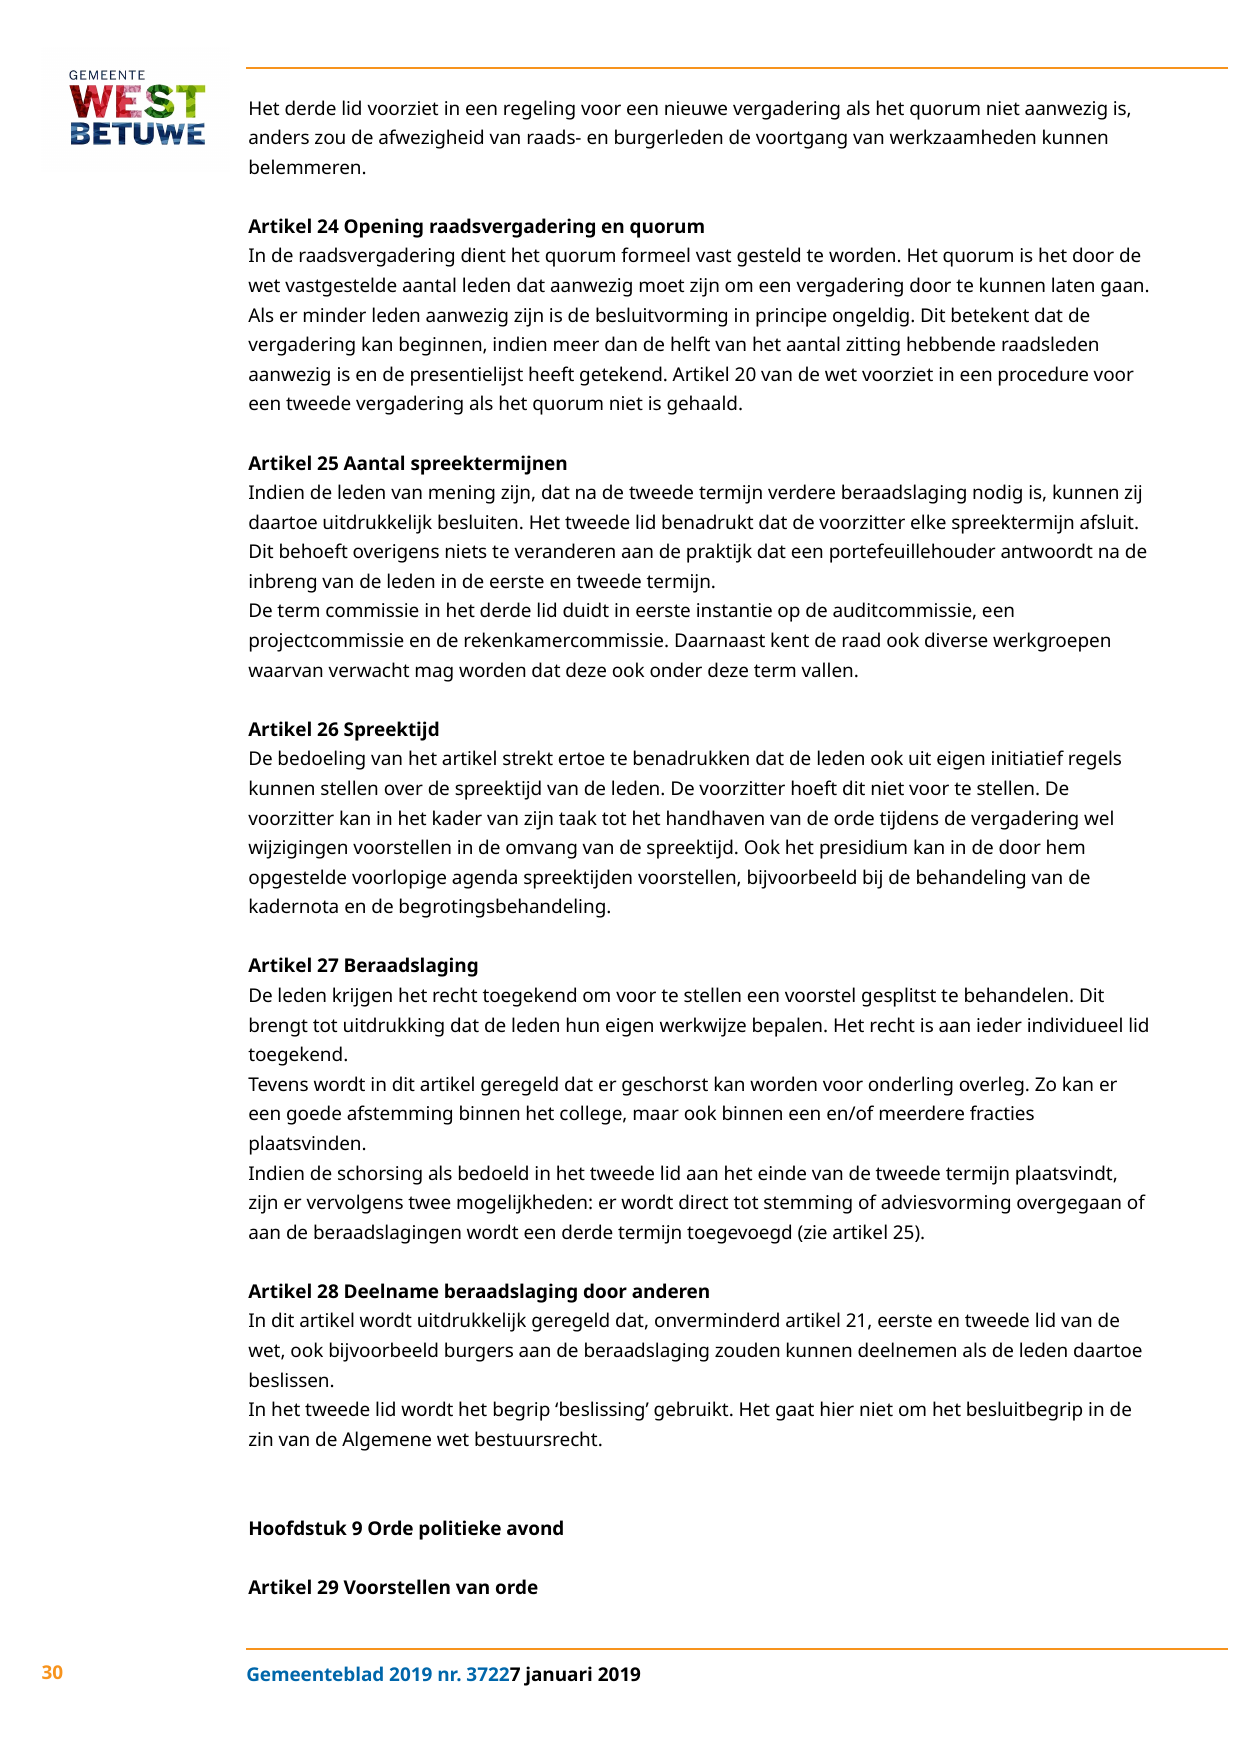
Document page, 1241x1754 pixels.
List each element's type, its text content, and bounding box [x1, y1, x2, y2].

text De bedoeling van het artikel strekt ertoe te benadrukken dat de leden ook uit eigen initiatief regels kunnen stellen over de spreektijd van de leden. De voorzitter hoeft dit niet voor te stellen. De voorzitter kan in het kader van zijn taak tot het handhaven van de orde tijdens de vergadering wel wijzigingen voorstellen in de omvang van de spreektijd. Ook het presidium kan in de door hem opgestelde voorlopige agenda spreektijden voorstellen, bijvoorbeeld bij de behandeling van de kadernota en de begrotingsbehandeling. [248, 746, 1152, 919]
text Hoofdstuk 9 Orde politieke avond [248, 1515, 1152, 1541]
text In dit artikel wordt uitdrukkelijk geregeld dat, onverminderd artikel 21, eerste en tweede lid van de wet, ook bijvoorbeeld burgers aan de beraadslaging zouden kunnen deelnemen als de leden daartoe beslissen. [248, 1308, 1152, 1393]
text Artikel 26 Spreektijd [248, 716, 1152, 742]
text Het derde lid voorziet in een regeling voor een nieuwe vergadering als het quorum niet aanwezig is, anders zou de afwezigheid van raads- en burgerleden de voortgang van werkzaamheden kunnen belemmeren. [248, 95, 1152, 180]
text Indien de leden van mening zijn, dat na de tweede termijn verdere beraadslaging nodig is, kunnen zij daartoe uitdrukkelijk besluiten. Het tweede lid benadrukt dat de voorzitter elke spreektermijn afsluit. Dit behoeft overigens niets te veranderen aan de praktijk dat een portefeuillehouder antwoordt na de inbreng van de leden in de eerste en tweede termijn. [248, 479, 1152, 594]
text Artikel 25 Aantal spreektermijnen [248, 450, 1152, 476]
text Artikel 24 Opening raadsvergadering en quorum [248, 213, 1152, 239]
text Artikel 27 Beraadslaging [248, 953, 1152, 978]
text In het tweede lid wordt het begrip ‘beslissing’ gebruikt. Het gaat hier niet om het besluitbegrip in de zin van de Algemene wet bestuursrecht. [248, 1396, 1152, 1452]
text In de raadsvergadering dient het quorum formeel vast gesteld te worden. Het quorum is het door de wet vastgestelde aantal leden dat aanwezig moet zijn om een vergadering door te kunnen laten gaan. Als er minder leden aanwezig zijn is de besluitvorming in principe ongeldig. Dit betekent dat de vergadering kan beginnen, indien meer dan de helft van het aantal zitting hebbende raadsleden aanwezig is en de presentielijst heeft getekend. Artikel 20 van de wet voorziet in een procedure voor een tweede vergadering als het quorum niet is gehaald. [248, 243, 1152, 416]
text Artikel 29 Voorstellen van orde [248, 1574, 1152, 1600]
text De term commissie in het derde lid duidt in eerste instantie op de auditcommissie, een projectcommissie en de rekenkamercommissie. Daarnaast kent de raad ook diverse werkgroepen waarvan verwacht mag worden dat deze ook onder deze term vallen. [248, 598, 1152, 683]
picture [41, 47, 231, 172]
text De leden krijgen het recht toegekend om voor te stellen een voorstel gesplitst te behandelen. Dit brengt tot uitdrukking dat de leden hun eigen werkwijze bepalen. Het recht is aan ieder individueel lid toegekend. [248, 982, 1152, 1067]
text Artikel 28 Deelname beraadslaging door anderen [248, 1278, 1152, 1304]
text Indien de schorsing als bedoeld in het tweede lid aan het einde van de tweede termijn plaatsvindt, zijn er vervolgens twee mogelijkheden: er wordt direct tot stemming of adviesvorming overgegaan of aan de beraadslagingen wordt een derde termijn toegevoegd (zie artikel 25). [248, 1160, 1152, 1245]
text Tevens wordt in dit artikel geregeld dat er geschorst kan worden voor onderling overleg. Zo kan er een goede afstemming binnen het college, maar ook binnen een en/of meerdere fracties plaatsvinden. [248, 1071, 1152, 1156]
